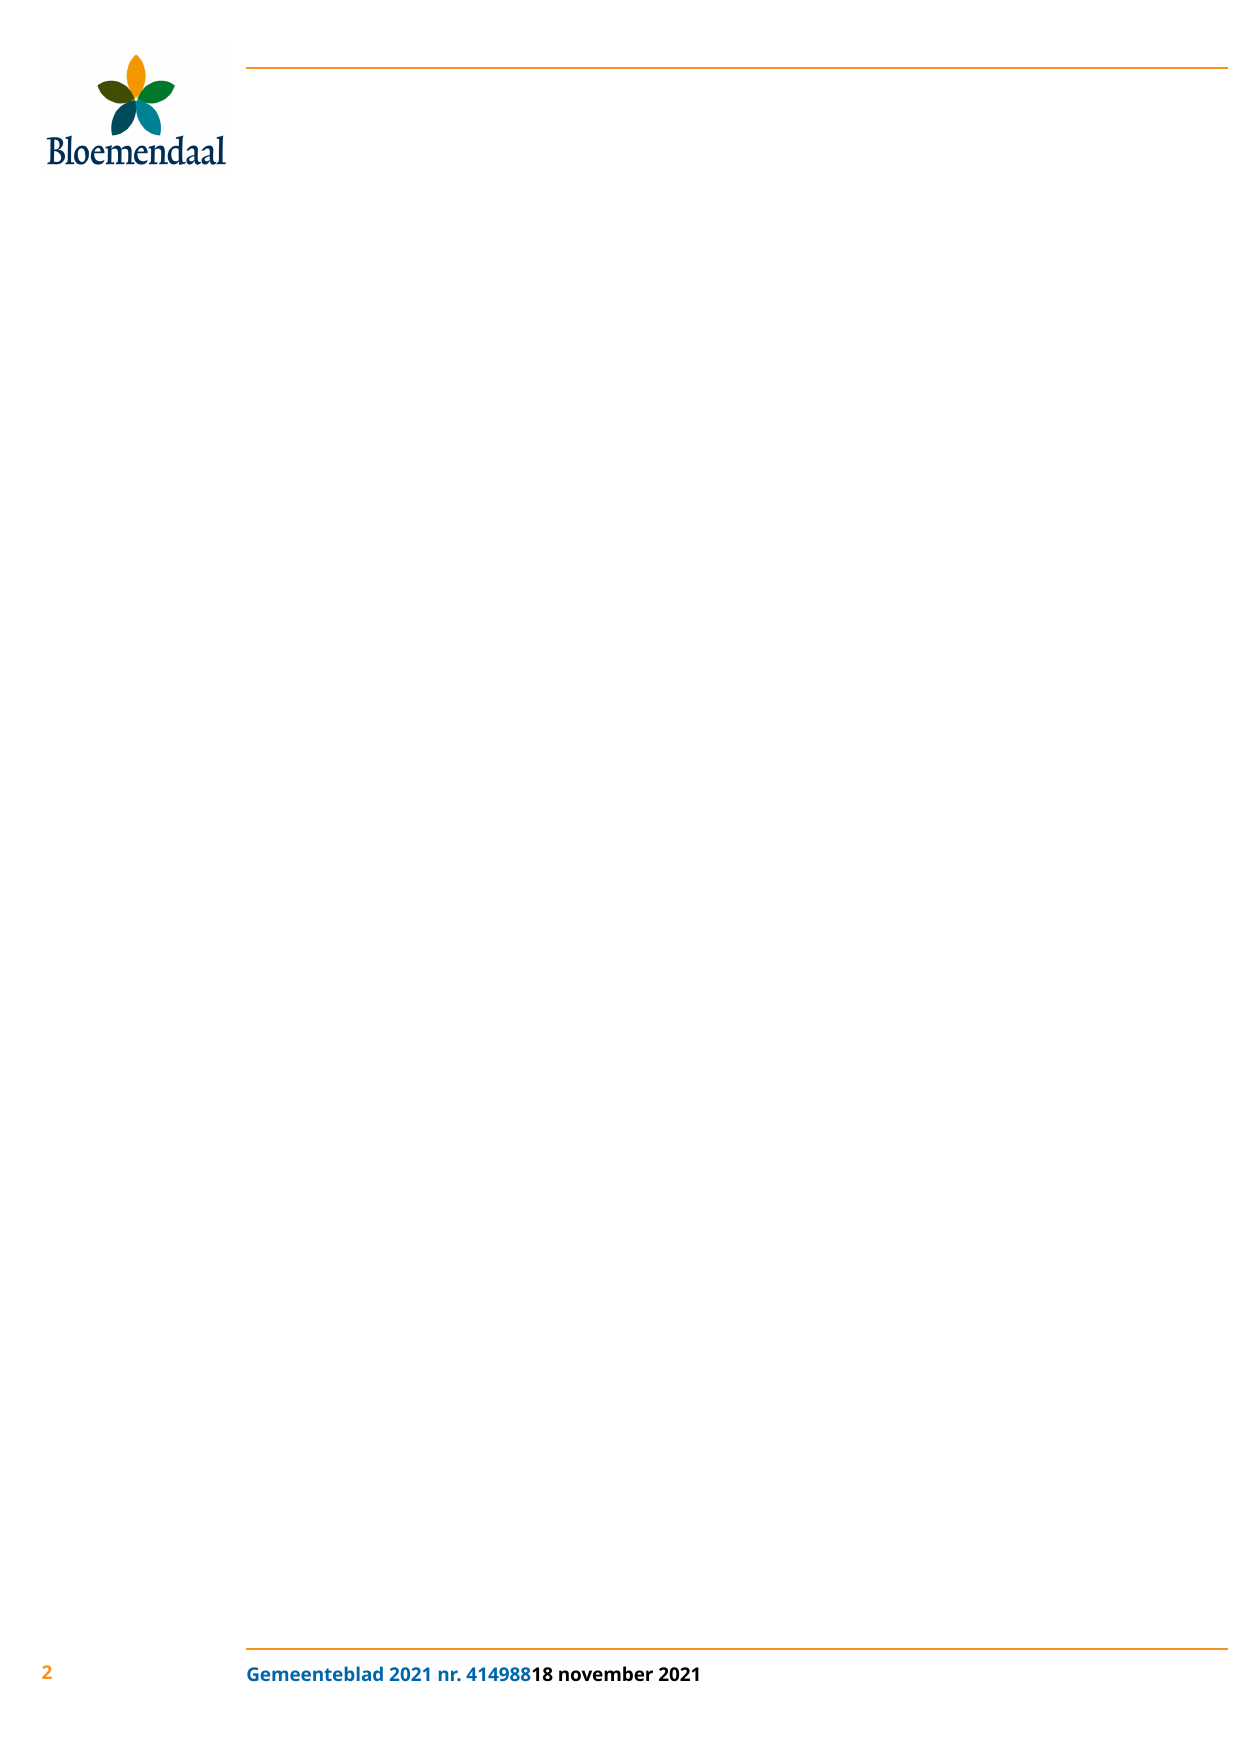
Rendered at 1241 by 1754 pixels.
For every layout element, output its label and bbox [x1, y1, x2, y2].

picture [41, 47, 231, 172]
